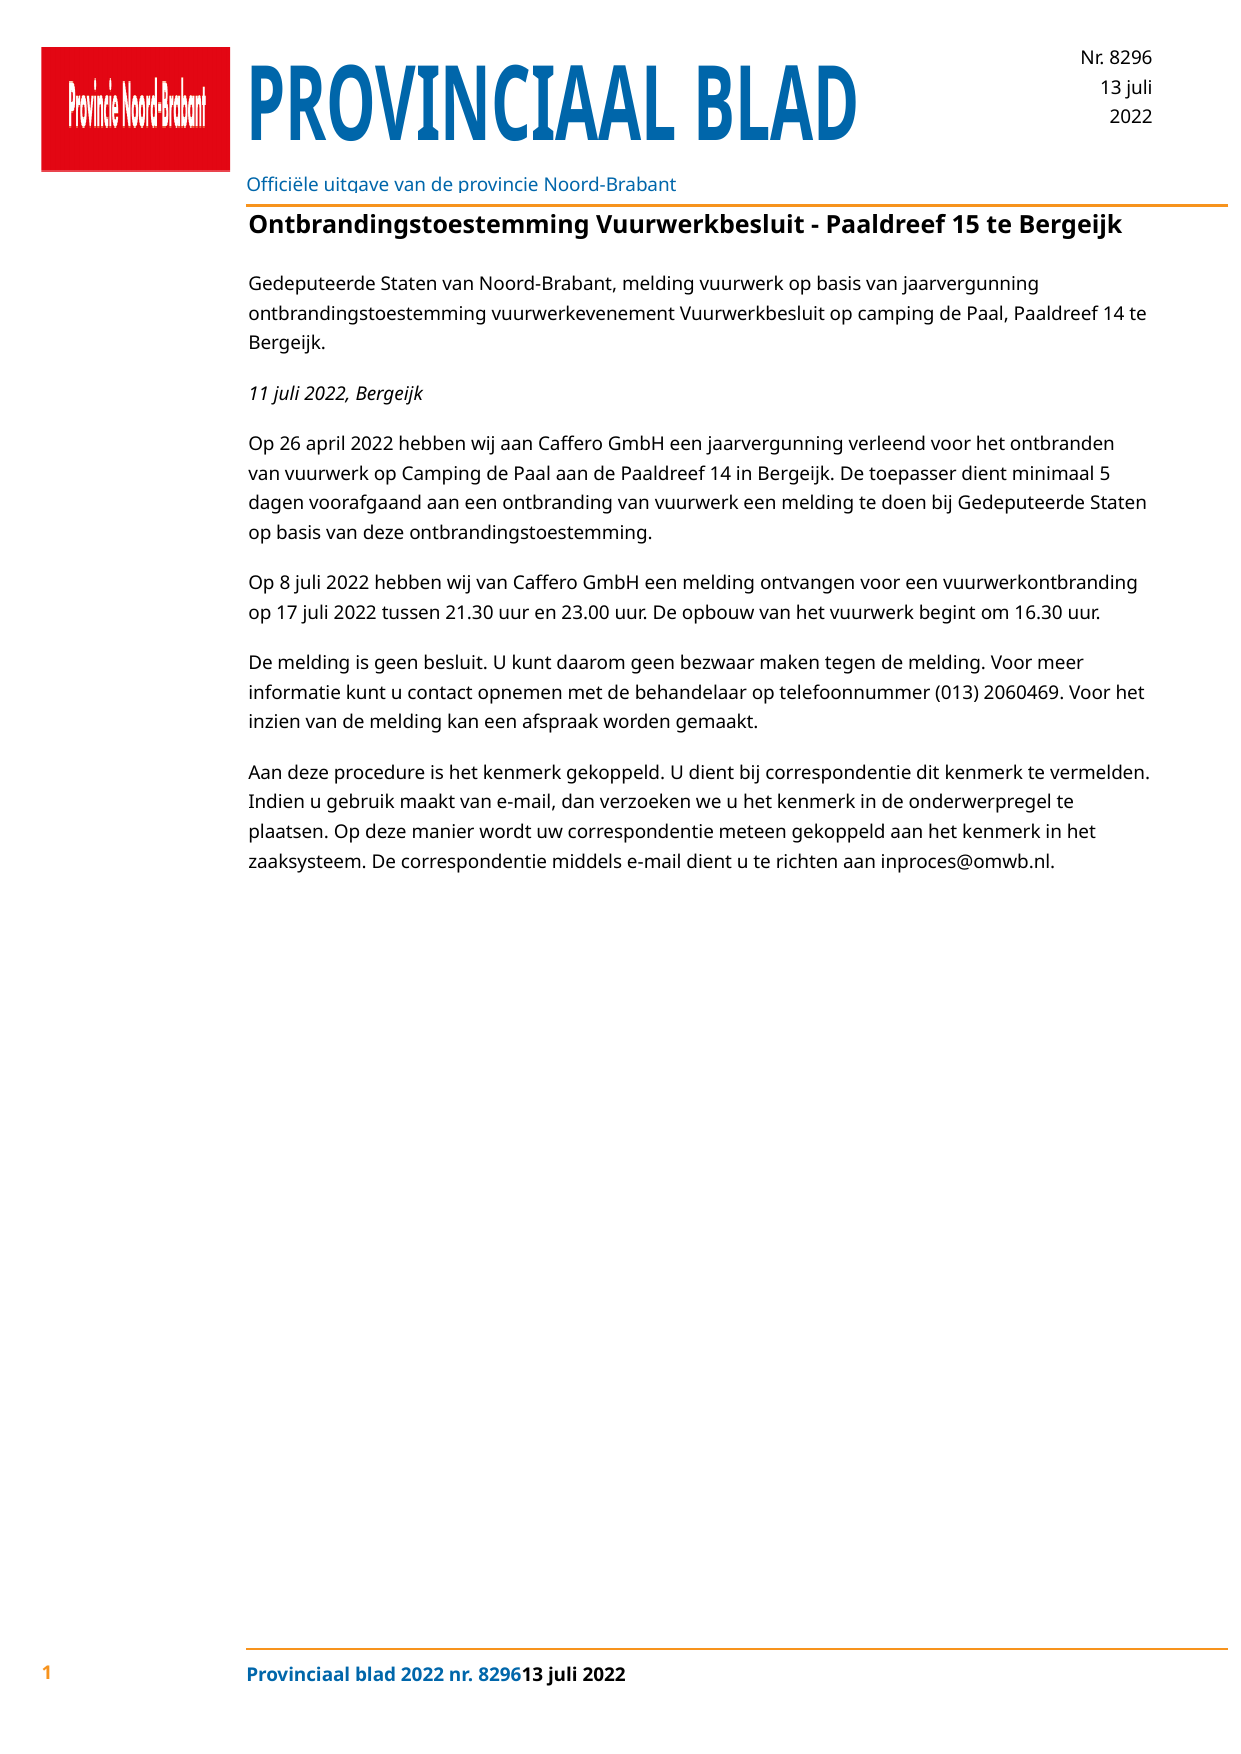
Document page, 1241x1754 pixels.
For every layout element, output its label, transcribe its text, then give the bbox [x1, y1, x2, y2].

text De melding is geen besluit. U kunt daarom geen bezwaar maken tegen de melding. Voor meer informatie kunt u contact opnemen met de behandelaar op telefoonnummer (013) 2060469. Voor het inzien van de melding kan een afspraak worden gemaakt. [248, 649, 1152, 734]
text Aan deze procedure is het kenmerk gekoppeld. U dient bij correspondentie dit kenmerk te vermelden. Indien u gebruik maakt van e-mail, dan verzoeken we u het kenmerk in de onderwerpregel te plaatsen. Op deze manier wordt uw correspondentie meteen gekoppeld aan het kenmerk in het zaaksysteem. De correspondentie middels e-mail dient u te richten aan inproces@omwb.nl. [248, 759, 1152, 873]
text 11 juli 2022, Bergeijk [248, 380, 1152, 406]
text Ontbrandingstoestemming Vuurwerkbesluit - Paaldreef 15 te Bergeijk [248, 207, 1152, 241]
text Op 26 april 2022 hebben wij aan Caffero GmbH een jaarvergunning verleend voor het ontbranden van vuurwerk op Camping de Paal aan de Paaldreef 14 in Bergeijk. De toepasser dient minimaal 5 dagen voorafgaand aan een ontbranding van vuurwerk een melding te doen bij Gedeputeerde Staten op basis van deze ontbrandingstoestemming. [248, 430, 1152, 545]
text Gedeputeerde Staten van Noord-Brabant, melding vuurwerk op basis van jaarvergunning ontbrandingstoestemming vuurwerkevenement Vuurwerkbesluit op camping de Paal, Paaldreef 14 te Bergeijk. [248, 270, 1152, 355]
text Op 8 juli 2022 hebben wij van Caffero GmbH een melding ontvangen voor een vuurwerkontbranding op 17 juli 2022 tussen 21.30 uur en 23.00 uur. De opbouw van het vuurwerk begint om 16.30 uur. [248, 569, 1152, 625]
picture [41, 47, 231, 172]
